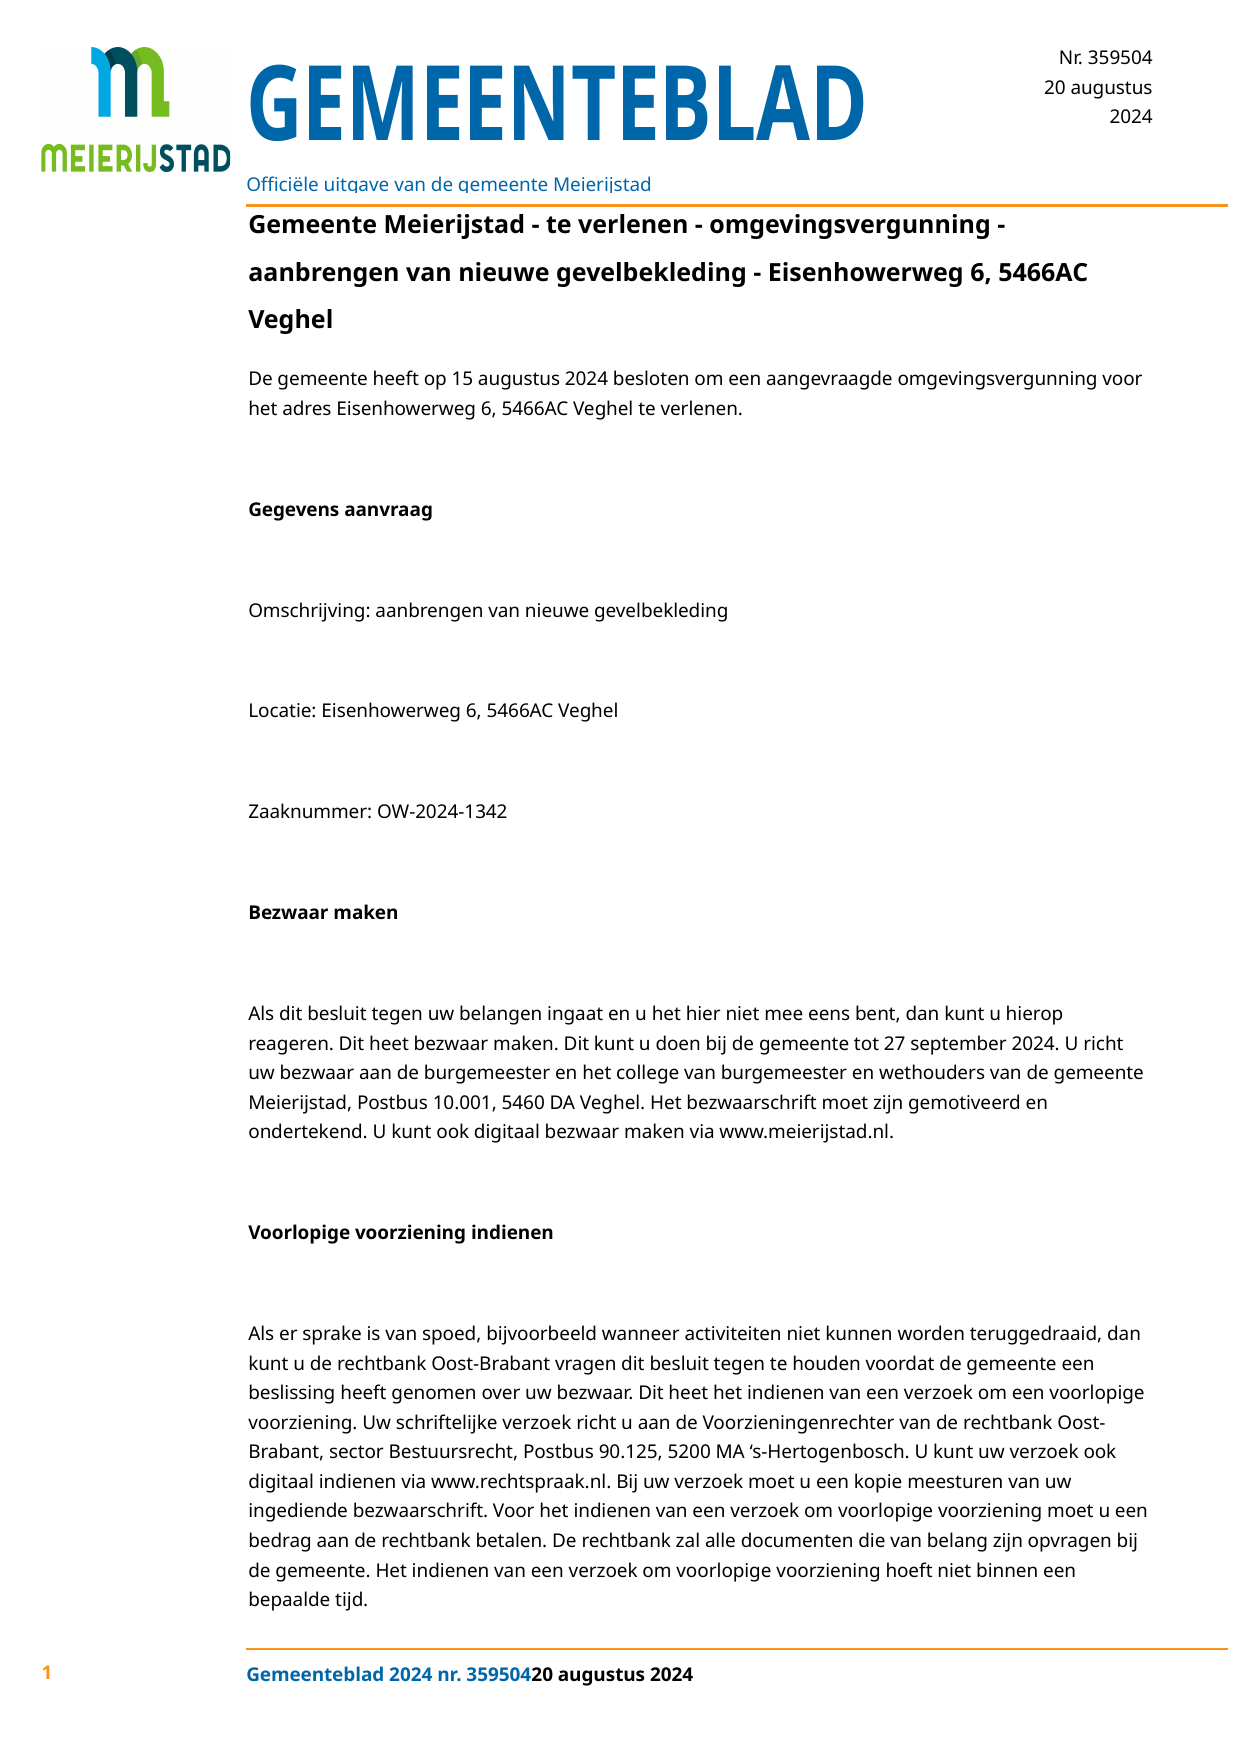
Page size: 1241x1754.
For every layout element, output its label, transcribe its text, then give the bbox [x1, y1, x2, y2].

text Gemeente Meierijstad - te verlenen - omgevingsvergunning - aanbrengen van nieuwe gevelbekleding - Eisenhowerweg 6, 5466AC Veghel [248, 207, 1152, 336]
text Bezwaar maken [248, 899, 1152, 925]
picture [41, 47, 231, 172]
text Locatie: Eisenhowerweg 6, 5466AC Veghel [248, 698, 1152, 723]
text Als er sprake is van spoed, bijvoorbeeld wanneer activiteiten niet kunnen worden teruggedraaid, dan kunt u de rechtbank Oost-Brabant vragen dit besluit tegen te houden voordat de gemeente een beslissing heeft genomen over uw bezwaar. Dit heet het indienen van een verzoek om een voorlopige voorziening. Uw schriftelijke verzoek richt u aan de Voorzieningenrechter van de rechtbank Oost-Brabant, sector Bestuursrecht, Postbus 90.125, 5200 MA ‘s-Hertogenbosch. U kunt uw verzoek ook digitaal indienen via www.rechtspraak.nl. Bij uw verzoek moet u een kopie meesturen van uw ingediende bezwaarschrift. Voor het indienen van een verzoek om voorlopige voorziening moet u een bedrag aan de rechtbank betalen. De rechtbank zal alle documenten die van belang zijn opvragen bij de gemeente. Het indienen van een verzoek om voorlopige voorziening hoeft niet binnen een bepaalde tijd. [248, 1320, 1152, 1612]
text Voorlopige voorziening indienen [248, 1219, 1152, 1245]
text Omschrijving: aanbrengen van nieuwe gevelbekleding [248, 597, 1152, 622]
text Gegevens aanvraag [248, 496, 1152, 522]
text Zaaknummer: OW-2024-1342 [248, 798, 1152, 824]
text Als dit besluit tegen uw belangen ingaat en u het hier niet mee eens bent, dan kunt u hierop reageren. Dit heet bezwaar maken. Dit kunt u doen bij de gemeente tot 27 september 2024. U richt uw bezwaar aan de burgemeester en het college van burgemeester en wethouders van de gemeente Meierijstad, Postbus 10.001, 5460 DA Veghel. Het bezwaarschrift moet zijn gemotiveerd en ondertekend. U kunt ook digitaal bezwaar maken via www.meierijstad.nl. [248, 1000, 1152, 1144]
text De gemeente heeft op 15 augustus 2024 besloten om een aangevraagde omgevingsvergunning voor het adres Eisenhowerweg 6, 5466AC Veghel te verlenen. [248, 366, 1152, 421]
